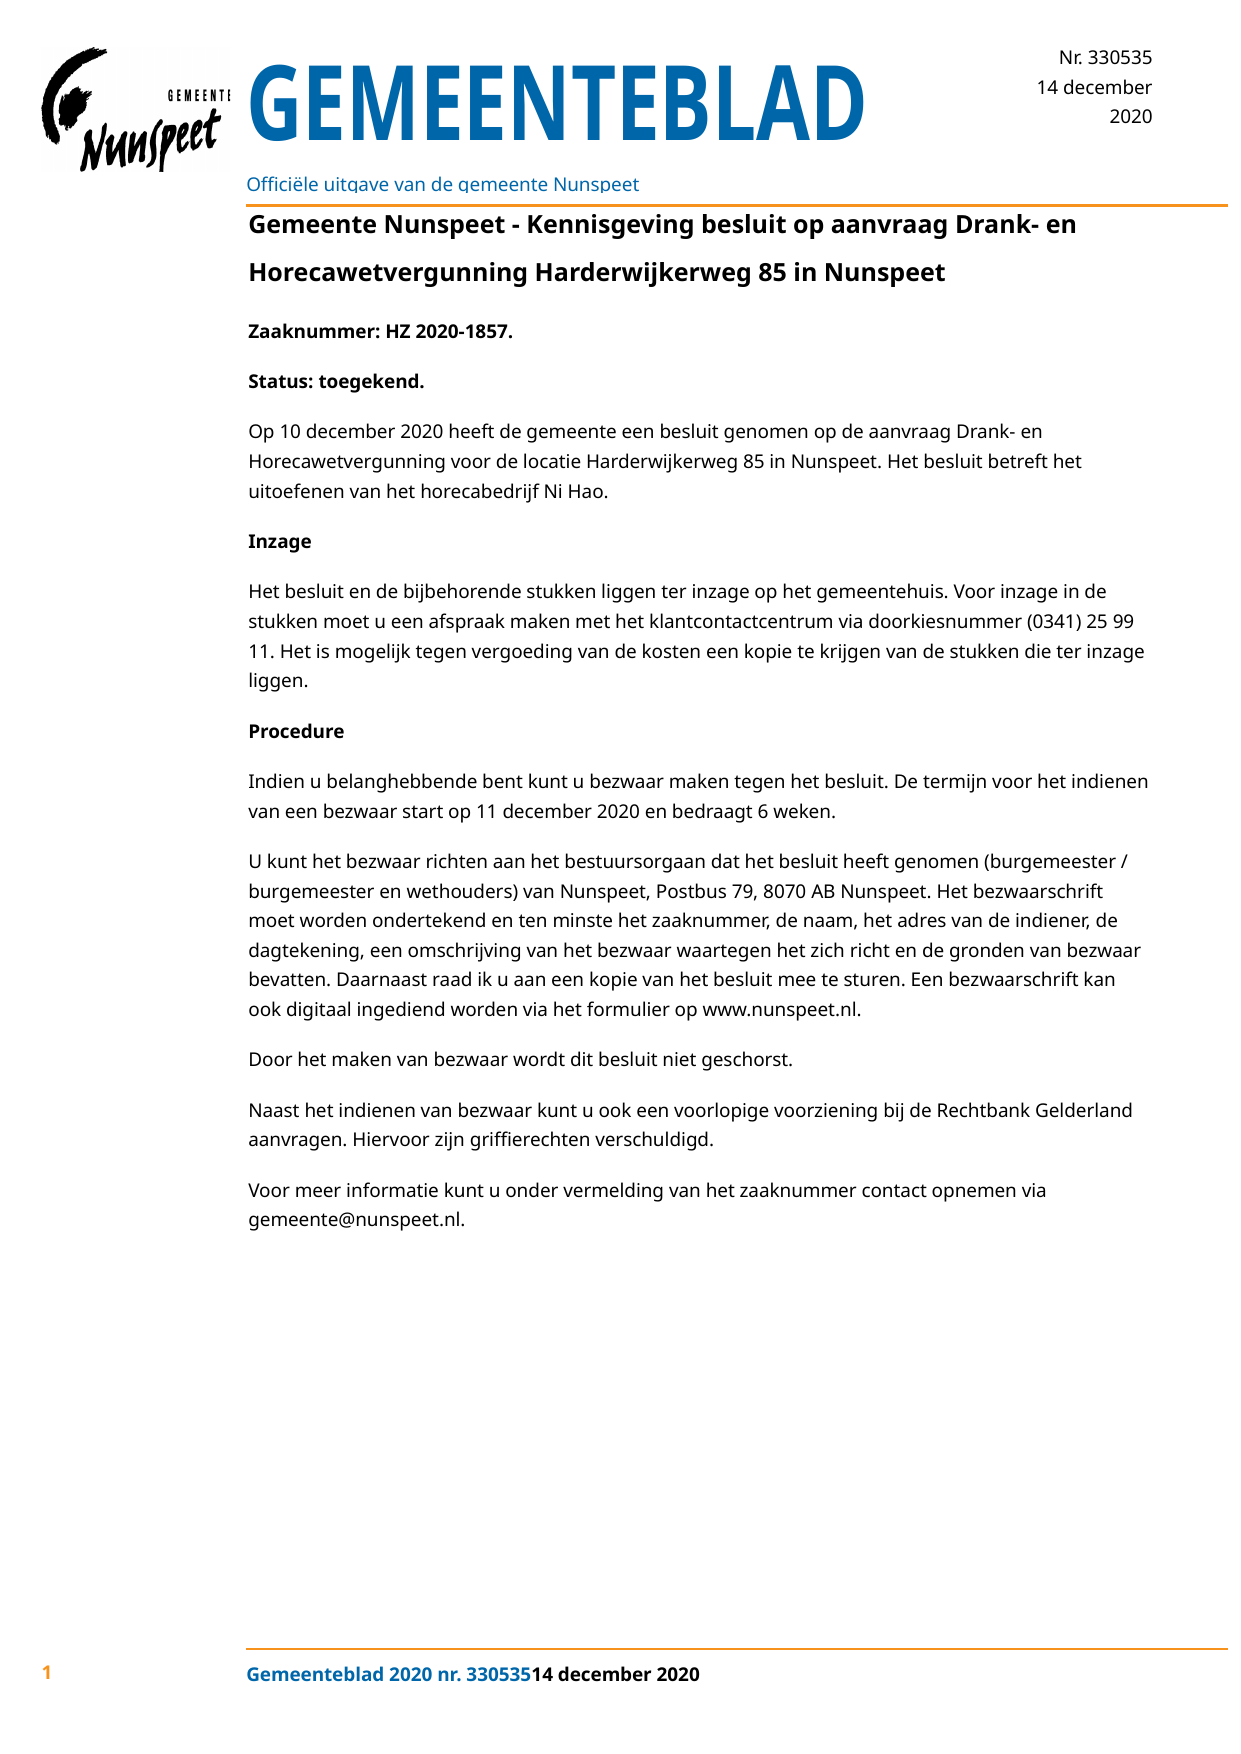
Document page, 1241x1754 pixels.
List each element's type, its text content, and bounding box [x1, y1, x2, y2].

text Status: toegekend. [248, 368, 1152, 394]
text Procedure [248, 718, 1152, 744]
text Gemeente Nunspeet - Kennisgeving besluit op aanvraag Drank- en Horecawetvergunning Harderwijkerweg 85 in Nunspeet [248, 207, 1152, 288]
text Op 10 december 2020 heeft de gemeente een besluit genomen op de aanvraag Drank- en Horecawetvergunning voor de locatie Harderwijkerweg 85 in Nunspeet. Het besluit betreft het uitoefenen van het horecabedrijf Ni Hao. [248, 419, 1152, 504]
text Voor meer informatie kunt u onder vermelding van het zaaknummer contact opnemen via gemeente@nunspeet.nl. [248, 1177, 1152, 1232]
text Naast het indienen van bezwaar kunt u ook een voorlopige voorziening bij de Rechtbank Gelderland aanvragen. Hiervoor zijn griffierechten verschuldigd. [248, 1097, 1152, 1152]
text Indien u belanghebbende bent kunt u bezwaar maken tegen het besluit. De termijn voor het indienen van een bezwaar start op 11 december 2020 en bedraagt 6 weken. [248, 768, 1152, 824]
picture [41, 47, 231, 172]
text Het besluit en de bijbehorende stukken liggen ter inzage op het gemeentehuis. Voor inzage in de stukken moet u een afspraak maken met het klantcontactcentrum via doorkiesnummer (0341) 25 99 11. Het is mogelijk tegen vergoeding van de kosten een kopie te krijgen van de stukken die ter inzage liggen. [248, 579, 1152, 693]
text Zaaknummer: HZ 2020-1857. [248, 318, 1152, 344]
text Door het maken van bezwaar wordt dit besluit niet geschorst. [248, 1047, 1152, 1072]
text U kunt het bezwaar richten aan het bestuursorgaan dat het besluit heeft genomen (burgemeester / burgemeester en wethouders) van Nunspeet, Postbus 79, 8070 AB Nunspeet. Het bezwaarschrift moet worden ondertekend en ten minste het zaaknummer, de naam, het adres van de indiener, de dagtekening, een omschrijving van het bezwaar waartegen het zich richt en de gronden van bezwaar bevatten. Daarnaast raad ik u aan een kopie van het besluit mee te sturen. Een bezwaarschrift kan ook digitaal ingediend worden via het formulier op www.nunspeet.nl. [248, 848, 1152, 1022]
text Inzage [248, 528, 1152, 554]
